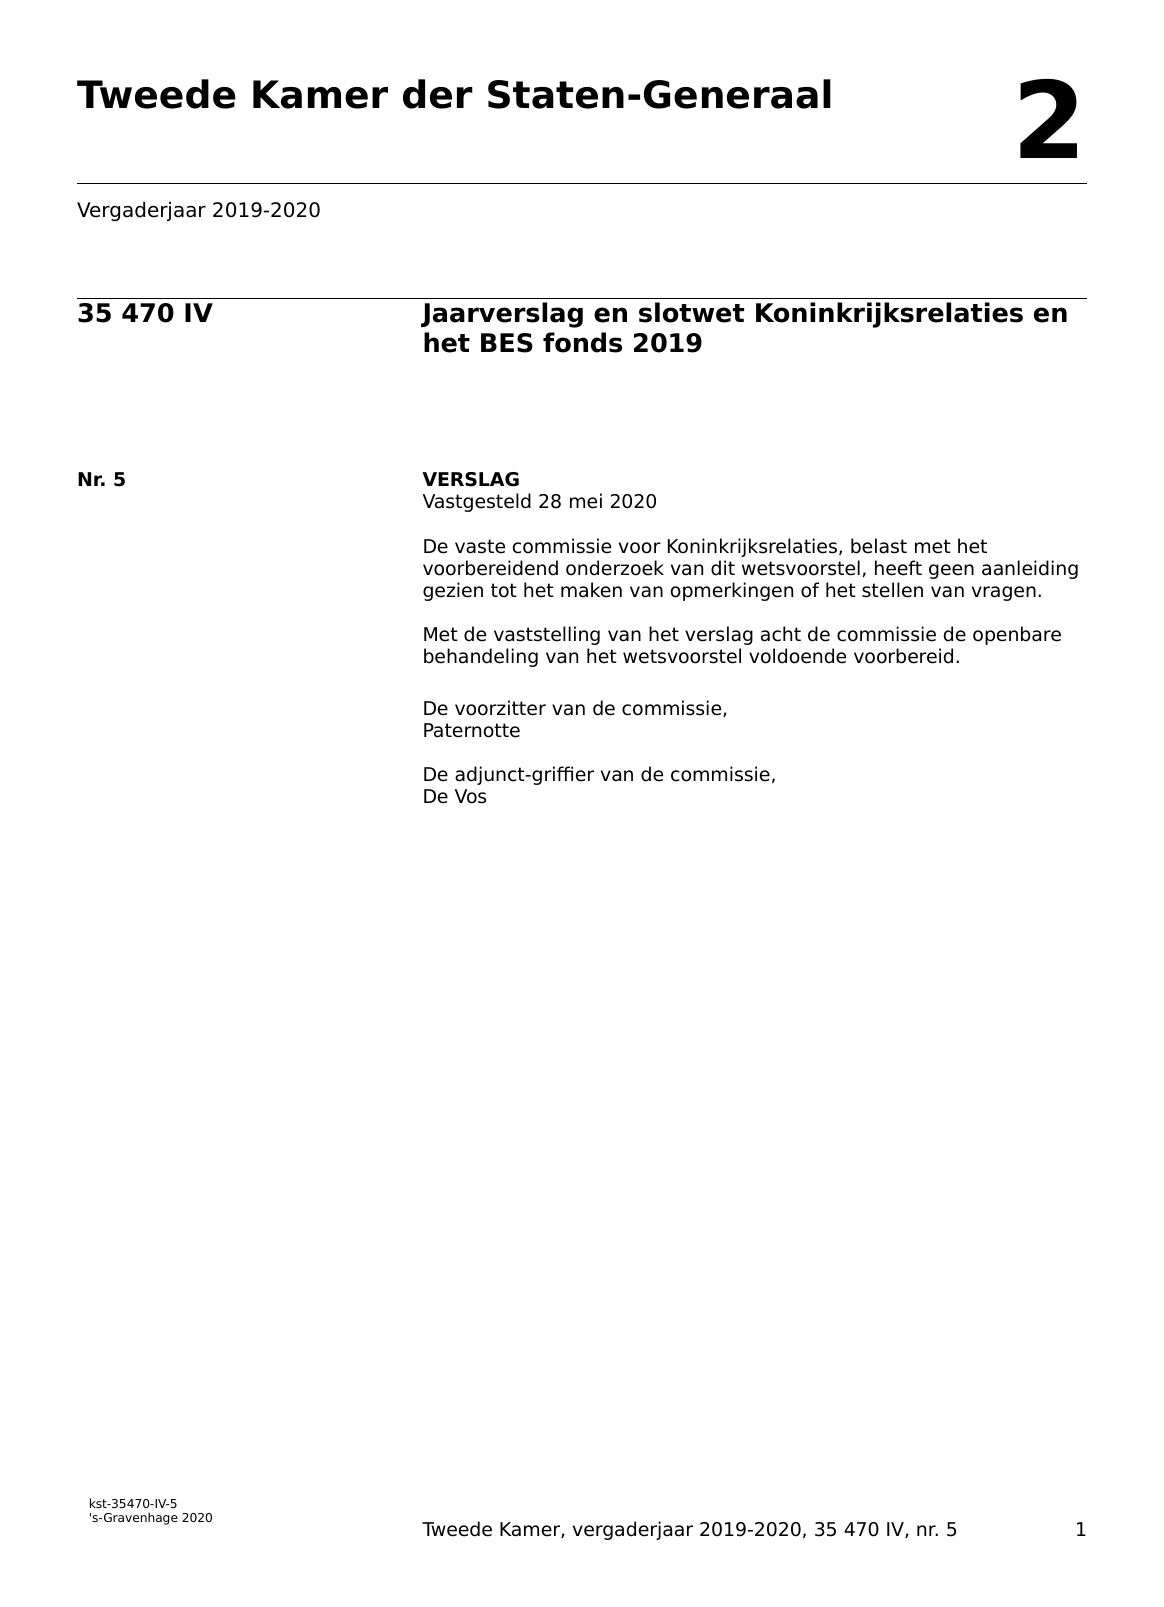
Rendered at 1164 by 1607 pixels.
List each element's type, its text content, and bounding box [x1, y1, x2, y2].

text De adjunct-griffier van de commissie, De Vos [422, 764, 1087, 808]
table_cell Vergaderjaar 2019-2020 [77, 184, 1087, 298]
text Met de vaststelling van het verslag acht de commissie de openbare behandeling van het wetsvoorstel voldoende voorbereid. [422, 624, 1087, 668]
table_header 2 [886, 59, 1087, 183]
table_header Tweede Kamer der Staten-Generaal [77, 59, 886, 183]
text De vaste commissie voor Koninkrijksrelaties, belast met het voorbereidend onderzoek van dit wetsvoorstel, heeft geen aanleiding gezien tot het maken van opmerkingen of het stellen van vragen. [422, 536, 1087, 601]
text 's-Gravenhage 2020 [88, 1511, 323, 1525]
text Vastgesteld 28 mei 2020 [422, 491, 1087, 513]
subtitle Nr. 5 VERSLAG [77, 469, 1087, 491]
text De voorzitter van de commissie, Paternotte [422, 698, 1087, 742]
subtitle 35 470 IV Jaarverslag en slotwet Koninkrijksrelaties en het BES fonds 2019 [77, 299, 1087, 358]
text kst-35470-IV-5 [88, 1497, 323, 1511]
